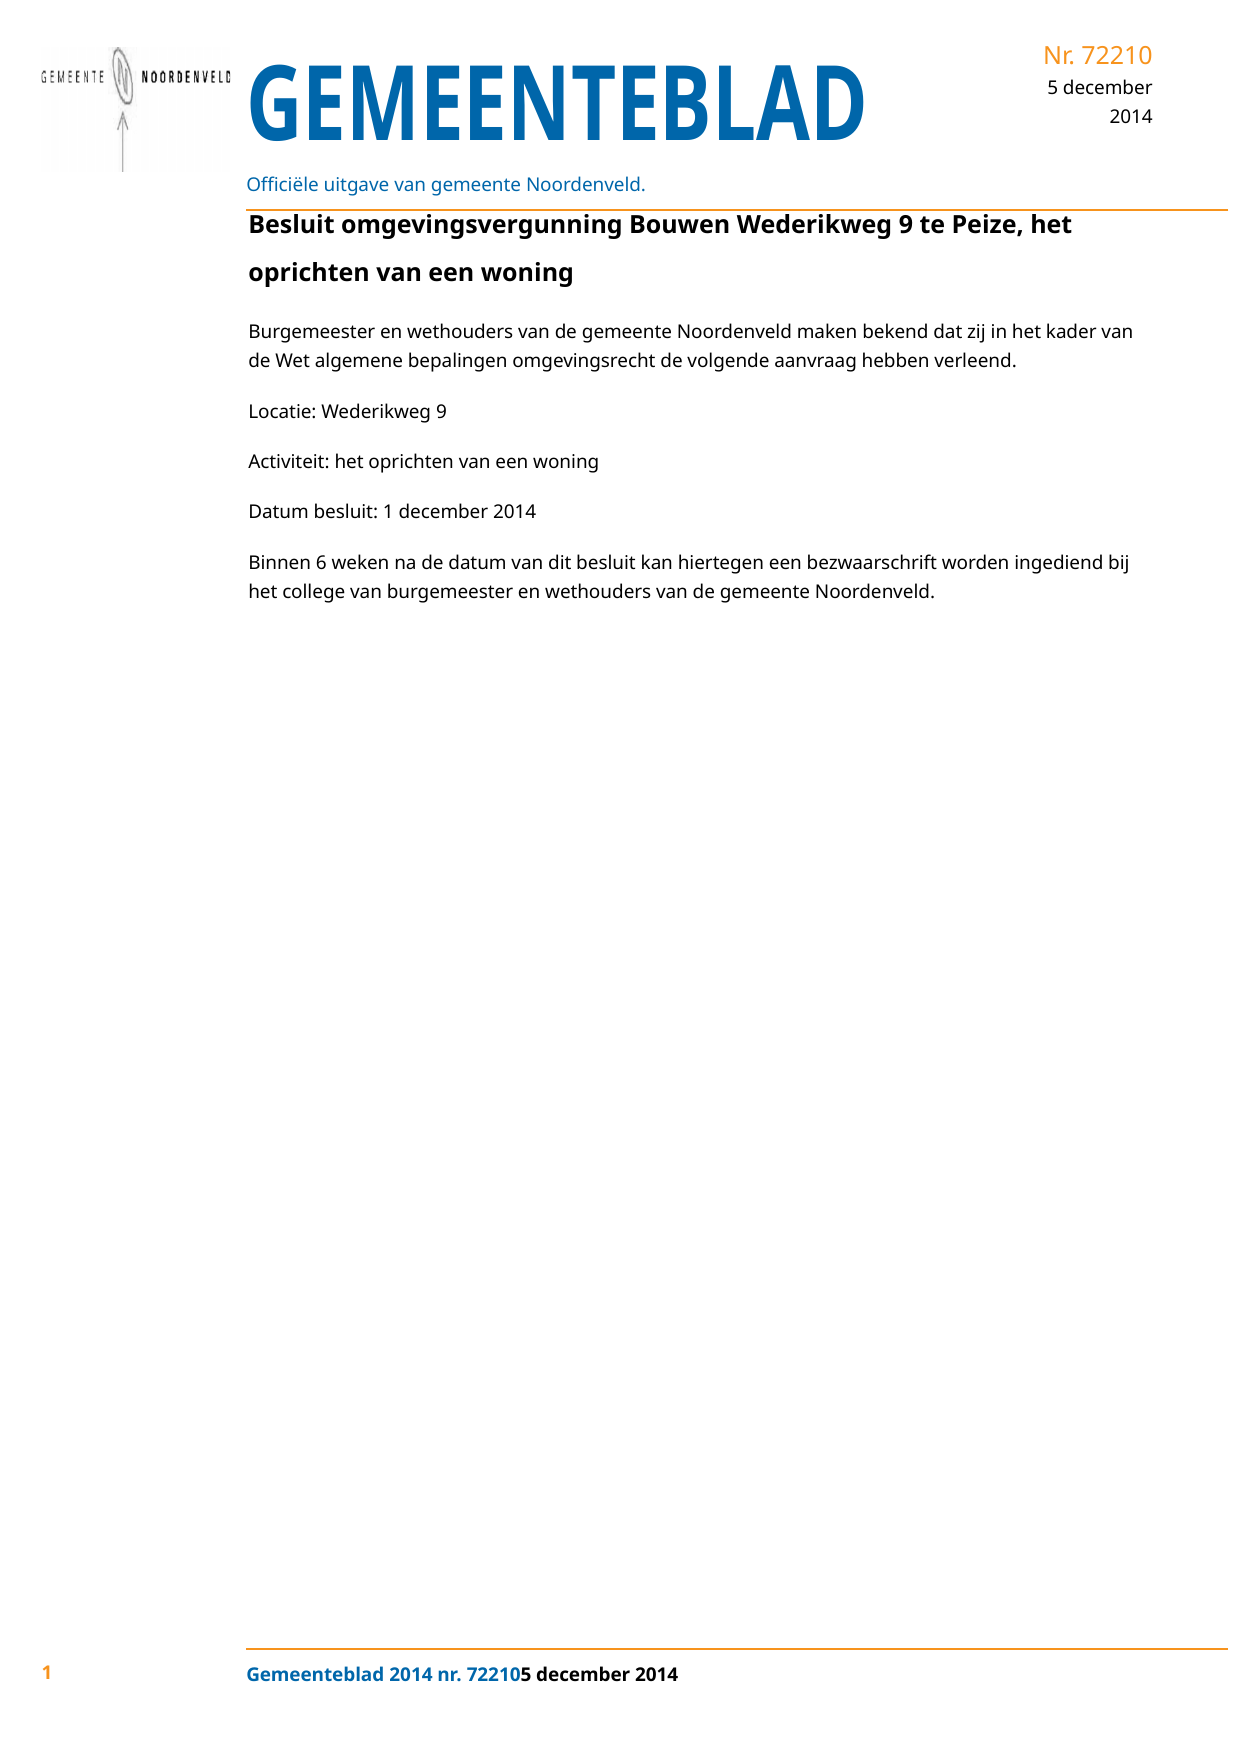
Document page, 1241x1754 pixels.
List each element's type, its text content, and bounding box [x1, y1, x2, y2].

text Besluit omgevingsvergunning Bouwen Wederikweg 9 te Peize, het oprichten van een woning [248, 211, 1152, 288]
text Binnen 6 weken na de datum van dit besluit kan hiertegen een bezwaarschrift worden ingediend bij het college van burgemeester en wethouders van de gemeente Noordenveld. [248, 549, 1152, 604]
text Locatie: Wederikweg 9 [248, 398, 1152, 424]
text Datum besluit: 1 december 2014 [248, 499, 1152, 524]
text Activiteit: het oprichten van een woning [248, 448, 1152, 474]
picture [41, 47, 231, 172]
text Burgemeester en wethouders van de gemeente Noordenveld maken bekend dat zij in het kader van de Wet algemene bepalingen omgevingsrecht de volgende aanvraag hebben verleend. [248, 318, 1152, 373]
